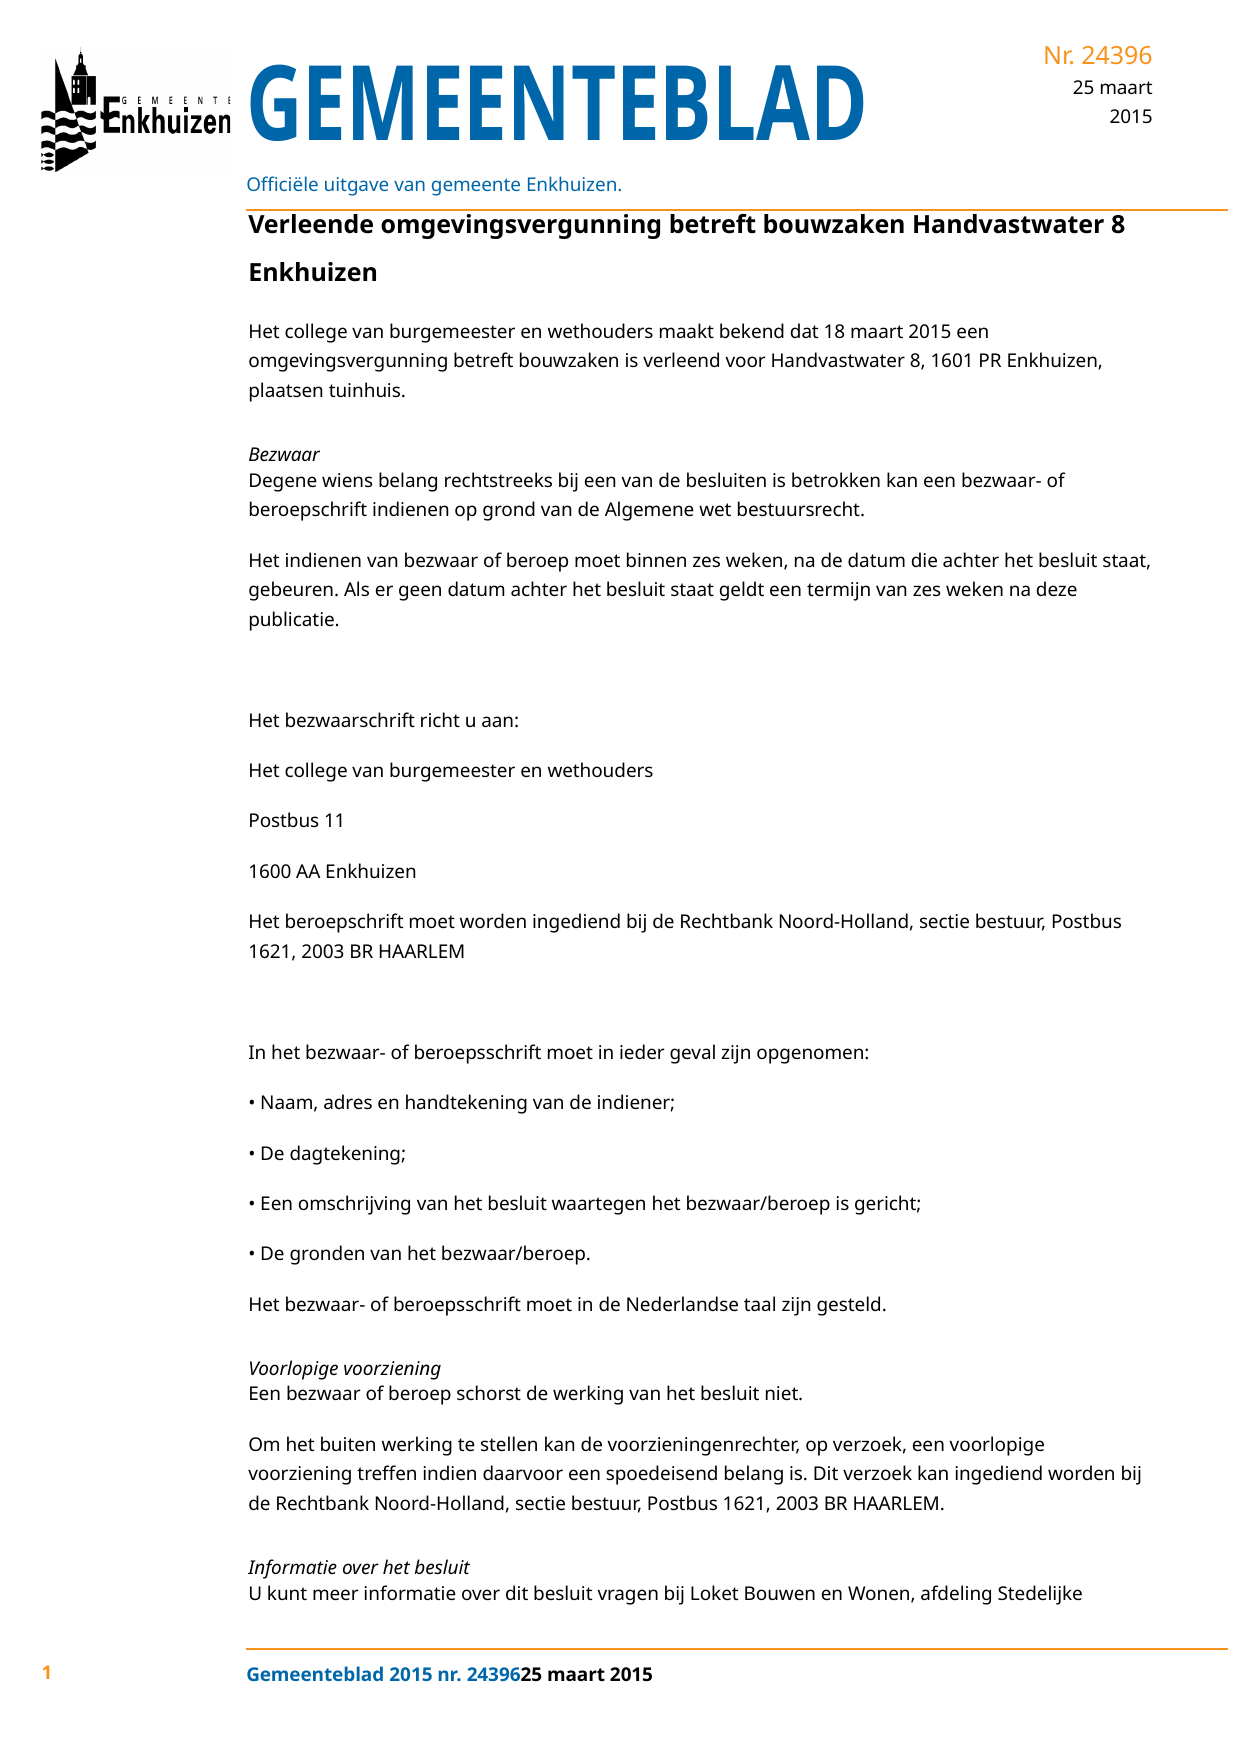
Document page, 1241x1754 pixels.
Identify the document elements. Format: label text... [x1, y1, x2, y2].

text In het bezwaar- of beroepsschrift moet in ieder geval zijn opgenomen: [248, 1039, 1152, 1064]
picture [41, 47, 231, 172]
text Postbus 11 [248, 808, 1152, 833]
text Degene wiens belang rechtstreeks bij een van de besluiten is betrokken kan een bezwaar- of beroepschrift indienen op grond van de Algemene wet bestuursrecht. [248, 467, 1152, 522]
text Het college van burgemeester en wethouders [248, 757, 1152, 783]
text Bezwaar [248, 441, 1152, 467]
text • De dagtekening; [248, 1140, 1152, 1165]
text Het indienen van bezwaar of beroep moet binnen zes weken, na de datum die achter het besluit staat, gebeuren. Als er geen datum achter het besluit staat geldt een termijn van zes weken na deze publicatie. [248, 547, 1152, 632]
text • Een omschrijving van het besluit waartegen het bezwaar/beroep is gericht; [248, 1190, 1152, 1216]
text Het college van burgemeester en wethouders maakt bekend dat 18 maart 2015 een omgevingsvergunning betreft bouwzaken is verleend voor Handvastwater 8, 1601 PR Enkhuizen, plaatsen tuinhuis. [248, 318, 1152, 403]
text Informatie over het besluit [248, 1554, 1152, 1580]
text Om het buiten werking te stellen kan de voorzieningenrechter, op verzoek, een voorlopige voorziening treffen indien daarvoor een spoedeisend belang is. Dit verzoek kan ingediend worden bij de Rechtbank Noord-Holland, sectie bestuur, Postbus 1621, 2003 BR HAARLEM. [248, 1431, 1152, 1516]
text Verleende omgevingsvergunning betreft bouwzaken Handvastwater 8 Enkhuizen [248, 211, 1152, 288]
text U kunt meer informatie over dit besluit vragen bij Loket Bouwen en Wonen, afdeling Stedelijke [248, 1580, 1152, 1606]
text • Naam, adres en handtekening van de indiener; [248, 1089, 1152, 1115]
text Het bezwaarschrift richt u aan: [248, 707, 1152, 732]
text Het beroepschrift moet worden ingediend bij de Rechtbank Noord-Holland, sectie bestuur, Postbus 1621, 2003 BR HAARLEM [248, 908, 1152, 964]
text Voorlopige voorziening [248, 1355, 1152, 1381]
text • De gronden van het bezwaar/beroep. [248, 1241, 1152, 1266]
text Een bezwaar of beroep schorst de werking van het besluit niet. [248, 1381, 1152, 1406]
text Het bezwaar- of beroepsschrift moet in de Nederlandse taal zijn gesteld. [248, 1291, 1152, 1317]
text 1600 AA Enkhuizen [248, 858, 1152, 884]
